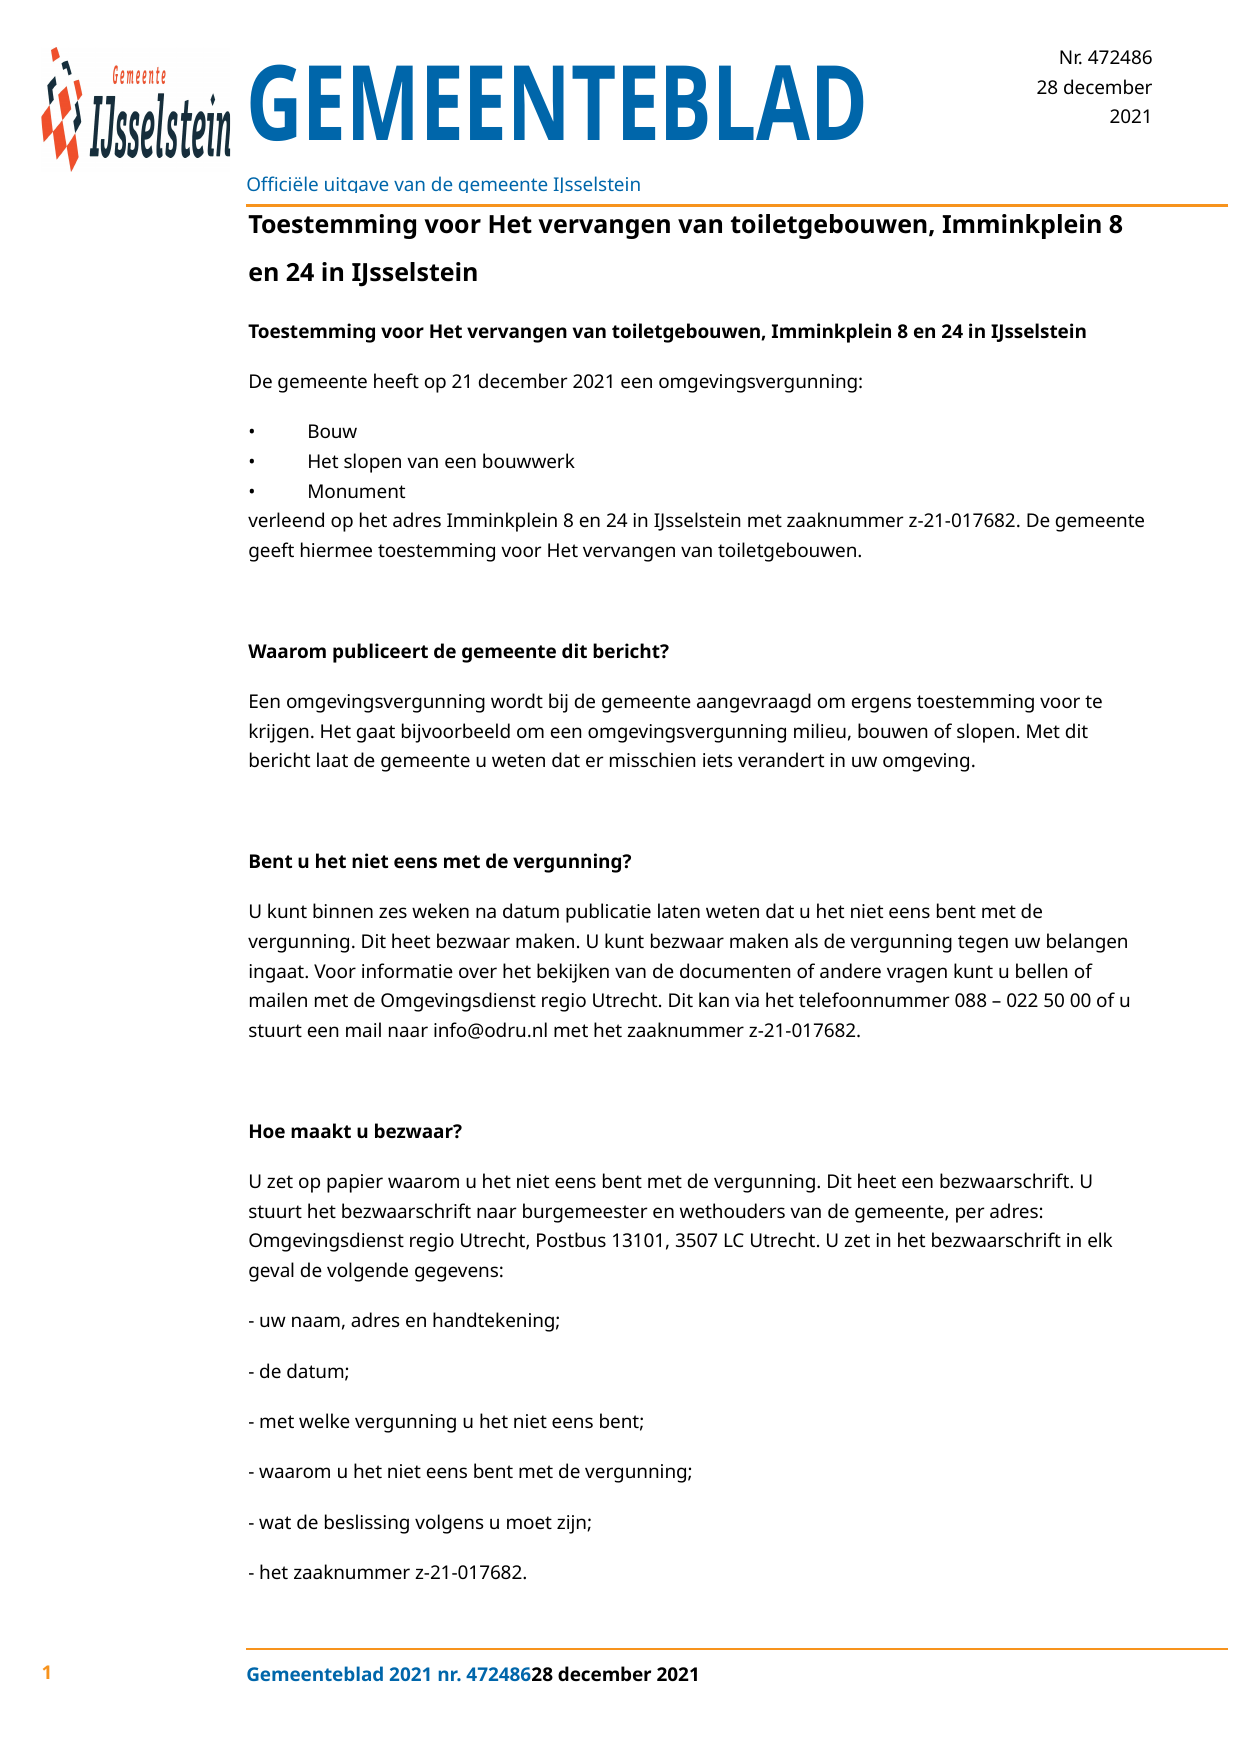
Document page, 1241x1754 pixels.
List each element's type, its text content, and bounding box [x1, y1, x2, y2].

text - uw naam, adres en handtekening; [248, 1307, 1152, 1333]
text U zet op papier waarom u het niet eens bent met de vergunning. Dit heet een bezwaarschrift. U stuurt het bezwaarschrift naar burgemeester en wethouders van de gemeente, per adres: Omgevingsdienst regio Utrecht, Postbus 13101, 3507 LC Utrecht. U zet in het bezwaarschrift in elk geval de volgende gegevens: [248, 1168, 1152, 1283]
list Bouw [248, 419, 1152, 444]
text verleend op het adres Imminkplein 8 en 24 in IJsselstein met zaaknummer z-21-017682. De gemeente geeft hiermee toestemming voor Het vervangen van toiletgebouwen. [248, 507, 1152, 563]
text Een omgevingsvergunning wordt bij de gemeente aangevraagd om ergens toestemming voor te krijgen. Het gaat bijvoorbeeld om een omgevingsvergunning milieu, bouwen of slopen. Met dit bericht laat de gemeente u weten dat er misschien iets verandert in uw omgeving. [248, 688, 1152, 773]
text Toestemming voor Het vervangen van toiletgebouwen, Imminkplein 8 en 24 in IJsselstein [248, 207, 1152, 288]
picture [41, 47, 231, 172]
text U kunt binnen zes weken na datum publicatie laten weten dat u het niet eens bent met de vergunning. Dit heet bezwaar maken. U kunt bezwaar maken als de vergunning tegen uw belangen ingaat. Voor informatie over het bekijken van de documenten of andere vragen kunt u bellen of mailen met de Omgevingsdienst regio Utrecht. Dit kan via het telefoonnummer 088 – 022 50 00 of u stuurt een mail naar info@odru.nl met het zaaknummer z-21-017682. [248, 899, 1152, 1043]
text Toestemming voor Het vervangen van toiletgebouwen, Imminkplein 8 en 24 in IJsselstein [248, 318, 1152, 344]
text - met welke vergunning u het niet eens bent; [248, 1408, 1152, 1434]
list Het slopen van een bouwwerk [248, 448, 1152, 474]
text - waarom u het niet eens bent met de vergunning; [248, 1459, 1152, 1484]
text - de datum; [248, 1358, 1152, 1384]
text Waarom publiceert de gemeente dit bericht? [248, 638, 1152, 664]
text De gemeente heeft op 21 december 2021 een omgevingsvergunning: [248, 368, 1152, 394]
text Hoe maakt u bezwaar? [248, 1118, 1152, 1144]
list Monument [248, 478, 1152, 504]
text - wat de beslissing volgens u moet zijn; [248, 1509, 1152, 1535]
text - het zaaknummer z-21-017682. [248, 1559, 1152, 1585]
text Bent u het niet eens met de vergunning? [248, 848, 1152, 874]
